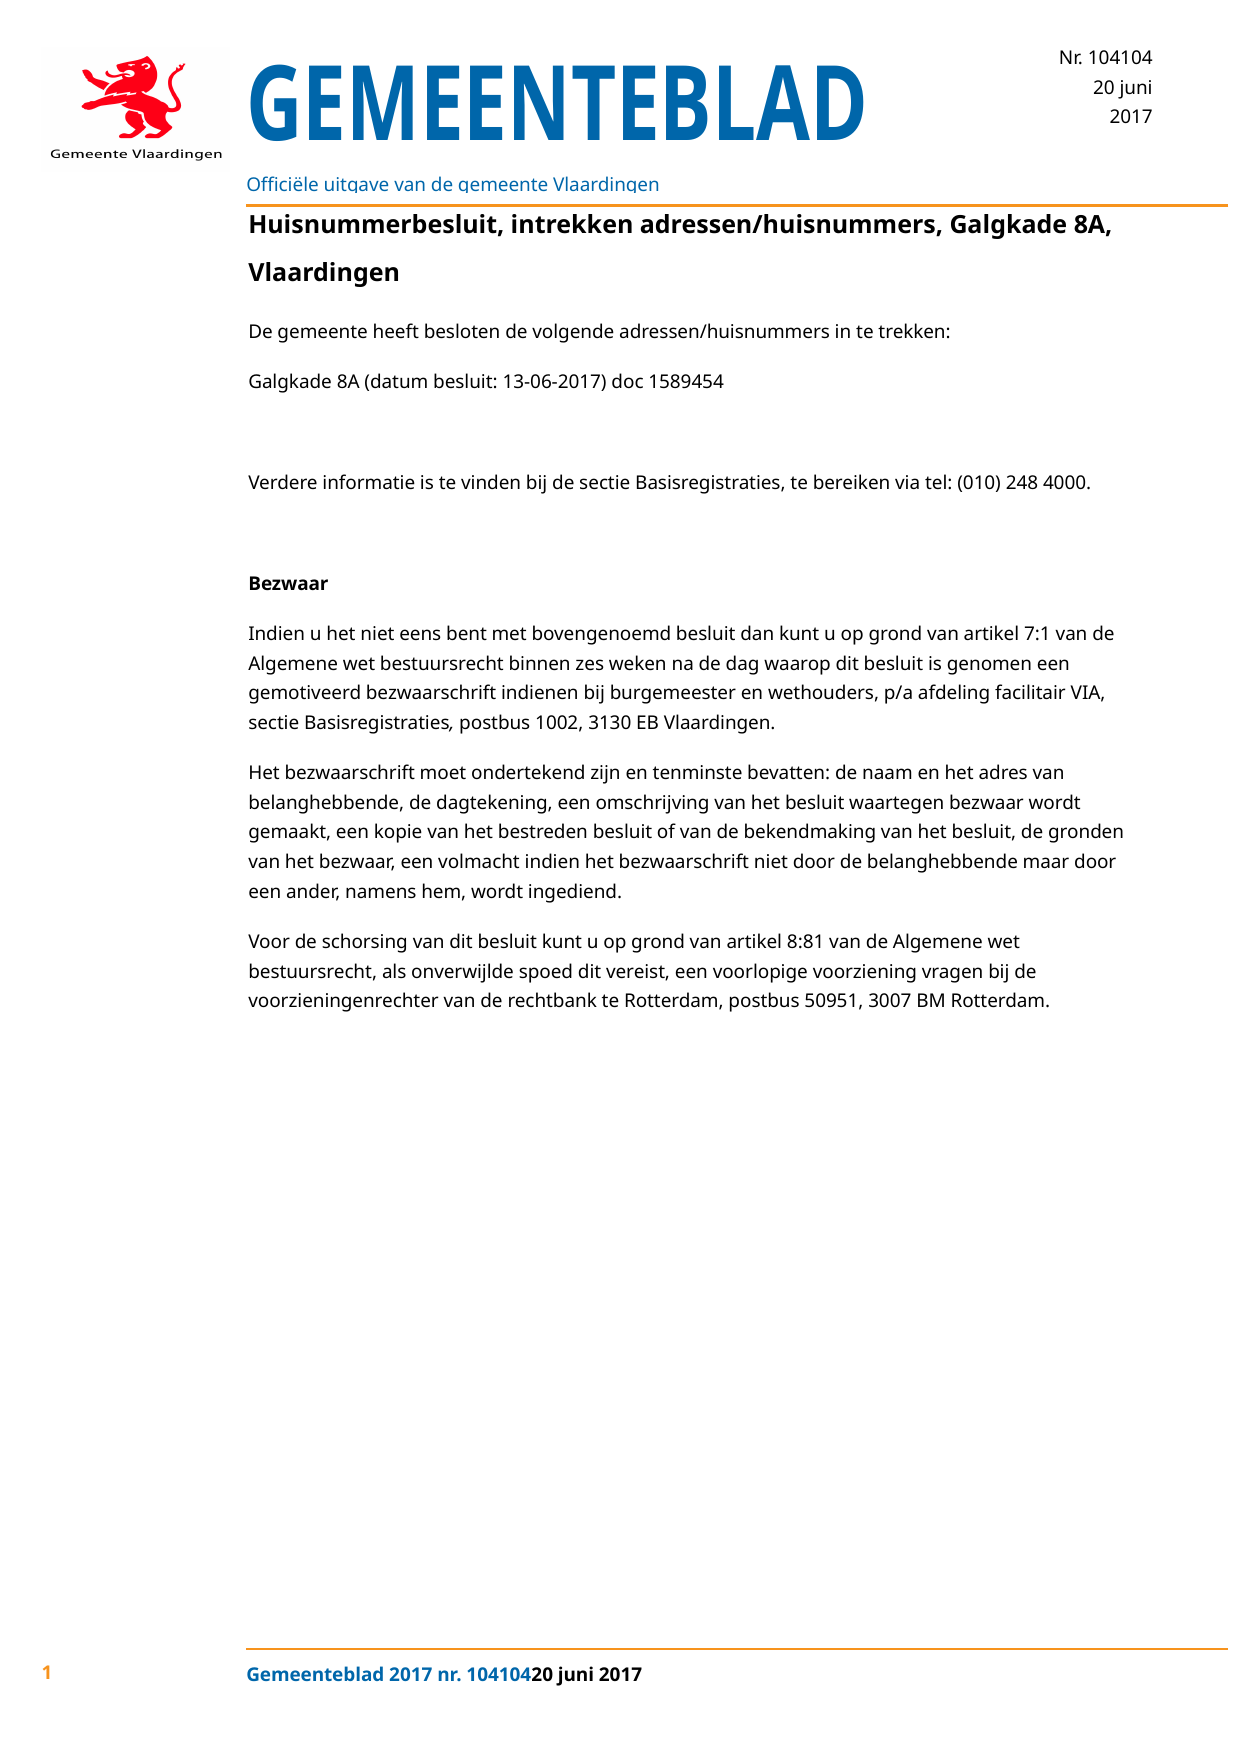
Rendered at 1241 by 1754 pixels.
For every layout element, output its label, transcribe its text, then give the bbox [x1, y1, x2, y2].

text Huisnummerbesluit, intrekken adressen/huisnummers, Galgkade 8A, Vlaardingen [248, 207, 1152, 288]
text Indien u het niet eens bent met bovengenoemd besluit dan kunt u op grond van artikel 7:1 van de Algemene wet bestuursrecht binnen zes weken na de dag waarop dit besluit is genomen een gemotiveerd bezwaarschrift indienen bij burgemeester en wethouders, p/a afdeling facilitair VIA, sectie Basisregistraties, postbus 1002, 3130 EB Vlaardingen. [248, 620, 1152, 735]
text Het bezwaarschrift moet ondertekend zijn en tenminste bevatten: de naam en het adres van belanghebbende, de dagtekening, een omschrijving van het besluit waartegen bezwaar wordt gemaakt, een kopie van het bestreden besluit of van de bekendmaking van het besluit, de gronden van het bezwaar, een volmacht indien het bezwaarschrift niet door de belanghebbende maar door een ander, namens hem, wordt ingediend. [248, 759, 1152, 904]
text Galgkade 8A (datum besluit: 13-06-2017) doc 1589454 [248, 368, 1152, 394]
text Verdere informatie is te vinden bij de sectie Basisregistraties, te bereiken via tel: (010) 248 4000. [248, 469, 1152, 495]
text Voor de schorsing van dit besluit kunt u op grond van artikel 8:81 van de Algemene wet bestuursrecht, als onverwijlde spoed dit vereist, een voorlopige voorziening vragen bij de voorzieningenrechter van de rechtbank te Rotterdam, postbus 50951, 3007 BM Rotterdam. [248, 928, 1152, 1013]
text De gemeente heeft besloten de volgende adressen/huisnummers in te trekken: [248, 318, 1152, 344]
picture [41, 47, 231, 172]
text Bezwaar [248, 570, 1152, 596]
